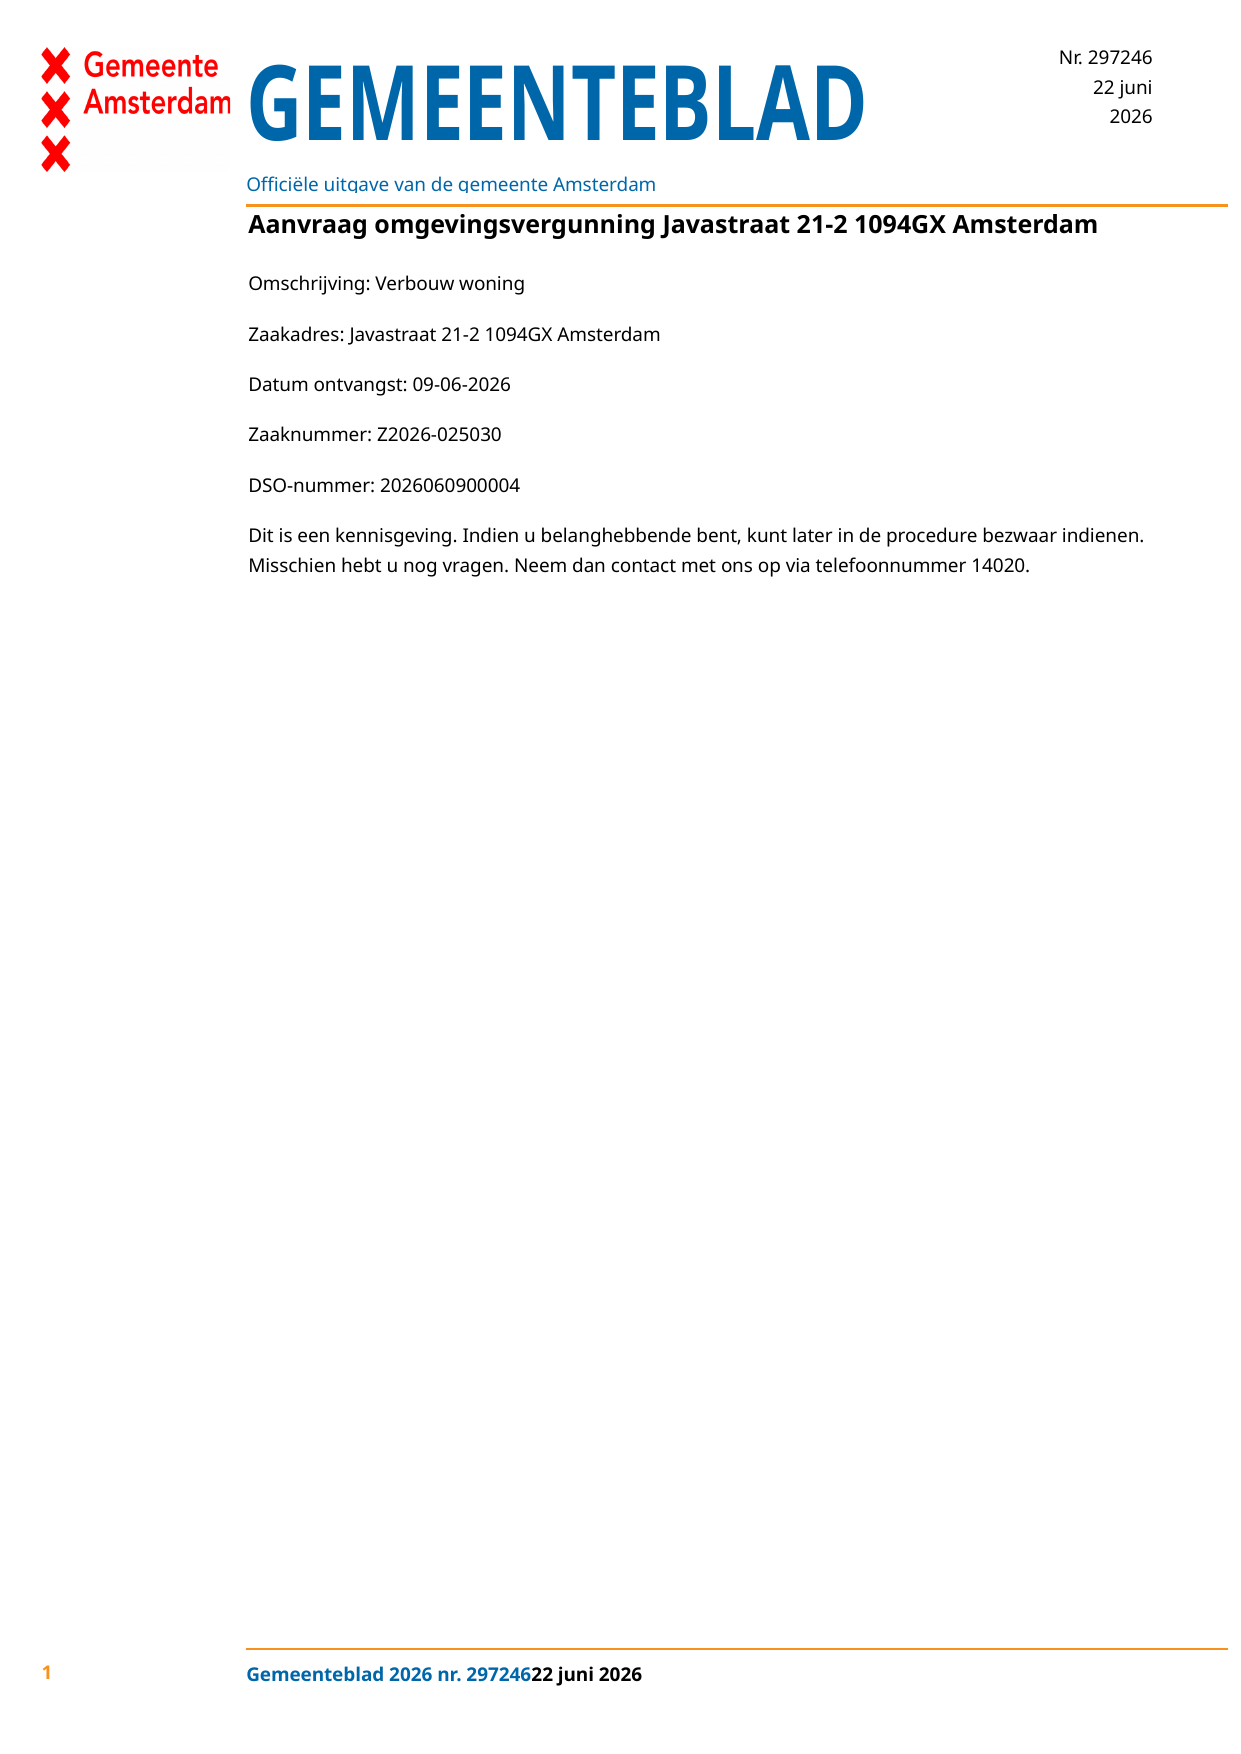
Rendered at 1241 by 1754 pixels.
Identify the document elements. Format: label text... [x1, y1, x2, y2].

picture [41, 47, 231, 172]
text Zaakadres: Javastraat 21-2 1094GX Amsterdam [248, 321, 1152, 346]
text Aanvraag omgevingsvergunning Javastraat 21-2 1094GX Amsterdam [248, 207, 1152, 241]
text DSO-nummer: 2026060900004 [248, 472, 1152, 498]
text Zaaknummer: Z2026-025030 [248, 422, 1152, 447]
text Dit is een kennisgeving. Indien u belanghebbende bent, kunt later in de procedure bezwaar indienen. Misschien hebt u nog vragen. Neem dan contact met ons op via telefoonnummer 14020. [248, 522, 1152, 578]
text Omschrijving: Verbouw woning [248, 270, 1152, 296]
text Datum ontvangst: 09-06-2026 [248, 371, 1152, 397]
